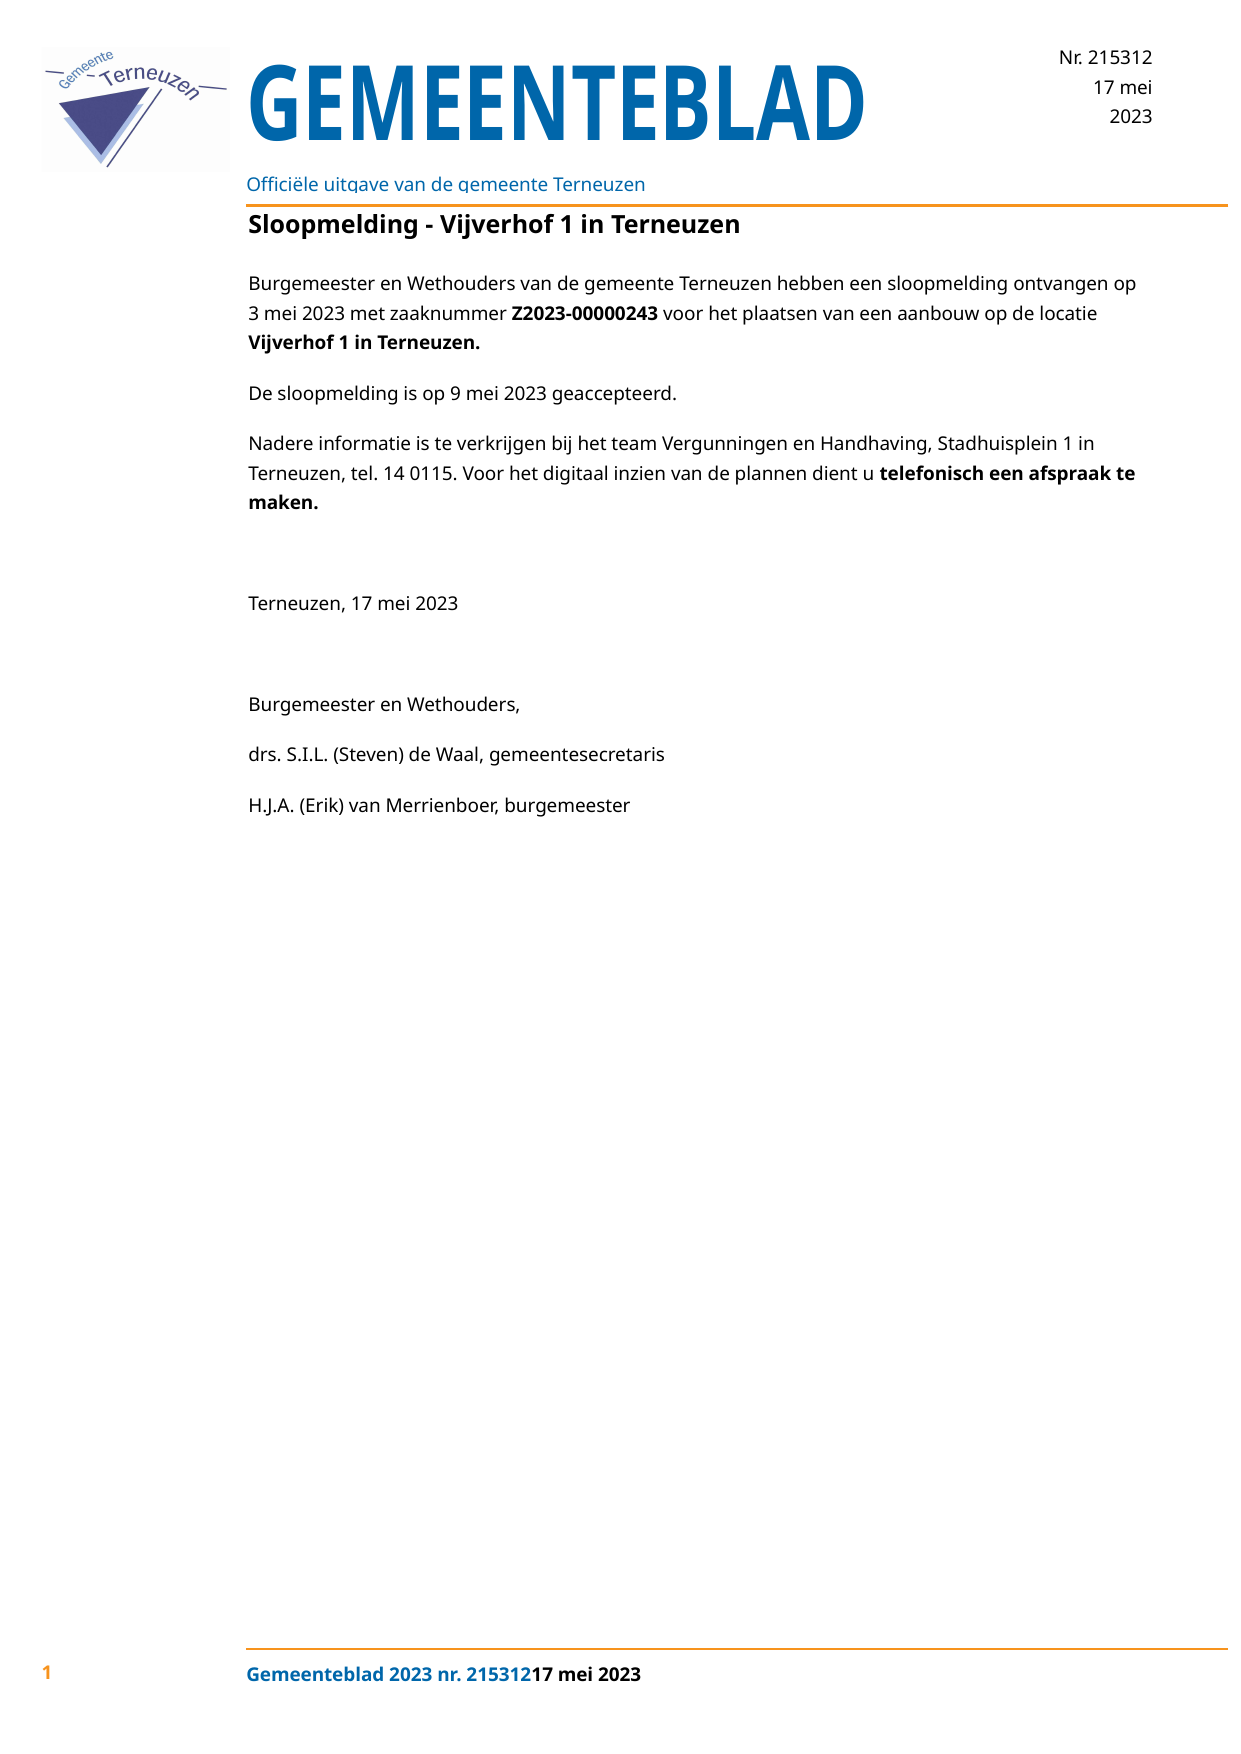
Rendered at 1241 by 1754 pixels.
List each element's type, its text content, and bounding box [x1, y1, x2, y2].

picture [41, 47, 231, 172]
text Terneuzen, 17 mei 2023 [248, 590, 1152, 616]
text Nadere informatie is te verkrijgen bij het team Vergunningen en Handhaving, Stadhuisplein 1 in Terneuzen, tel. 14 0115. Voor het digitaal inzien van de plannen dient u telefonisch een afspraak te maken. [248, 430, 1152, 515]
text Burgemeester en Wethouders, [248, 691, 1152, 717]
text Burgemeester en Wethouders van de gemeente Terneuzen hebben een sloopmelding ontvangen op 3 mei 2023 met zaaknummer Z2023-00000243 voor het plaatsen van een aanbouw op de locatie Vijverhof 1 in Terneuzen. [248, 270, 1152, 355]
text drs. S.I.L. (Steven) de Waal, gemeentesecretaris [248, 742, 1152, 767]
text Sloopmelding - Vijverhof 1 in Terneuzen [248, 207, 1152, 241]
text De sloopmelding is op 9 mei 2023 geaccepteerd. [248, 380, 1152, 406]
text H.J.A. (Erik) van Merrienboer, burgemeester [248, 792, 1152, 818]
